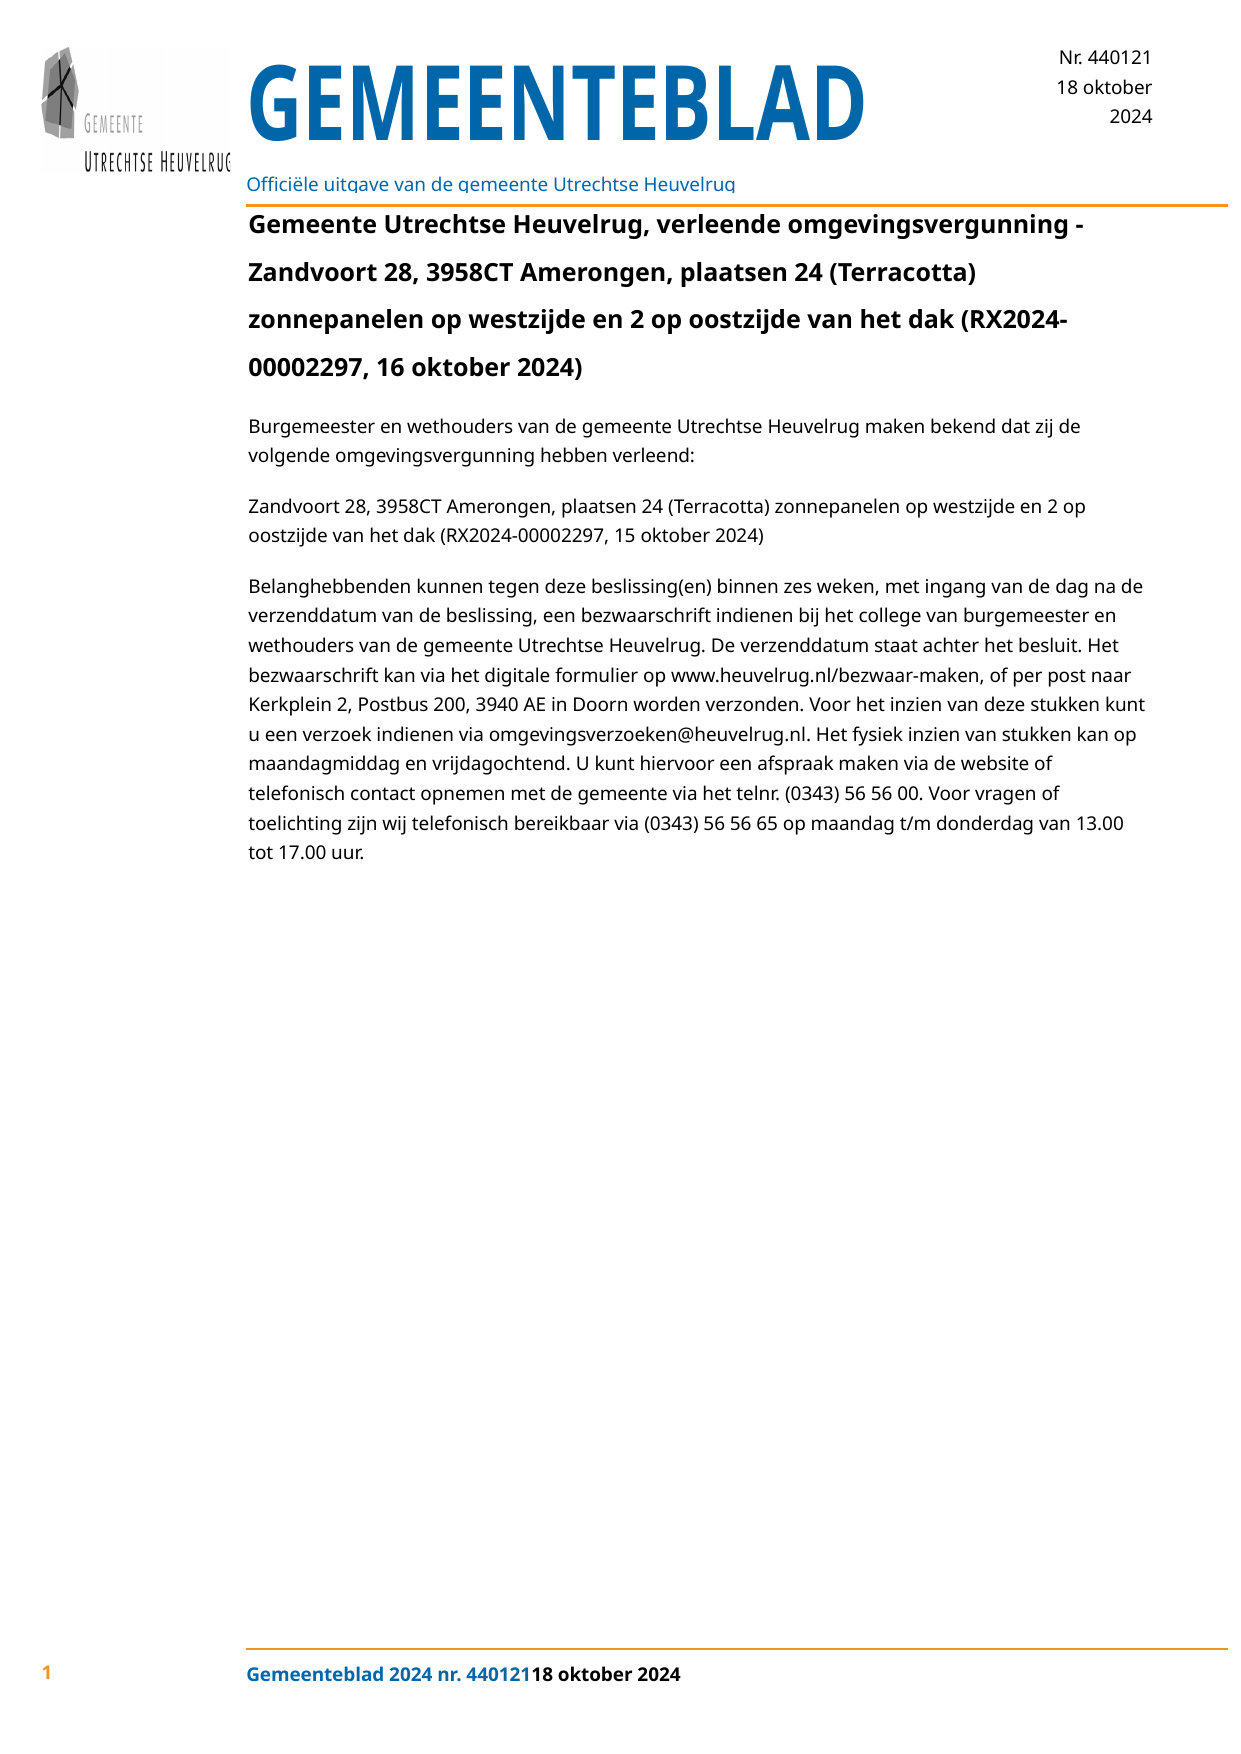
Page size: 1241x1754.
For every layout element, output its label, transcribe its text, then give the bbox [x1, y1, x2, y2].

text Belanghebbenden kunnen tegen deze beslissing(en) binnen zes weken, met ingang van de dag na de verzenddatum van de beslissing, een bezwaarschrift indienen bij het college van burgemeester en wethouders van de gemeente Utrechtse Heuvelrug. De verzenddatum staat achter het besluit. Het bezwaarschrift kan via het digitale formulier op www.heuvelrug.nl/bezwaar-maken, of per post naar Kerkplein 2, Postbus 200, 3940 AE in Doorn worden verzonden. Voor het inzien van deze stukken kunt u een verzoek indienen via omgevingsverzoeken@heuvelrug.nl. Het fysiek inzien van stukken kan op maandagmiddag en vrijdagochtend. U kunt hiervoor een afspraak maken via de website of telefonisch contact opnemen met de gemeente via het telnr. (0343) 56 56 00. Voor vragen of toelichting zijn wij telefonisch bereikbaar via (0343) 56 56 65 op maandag t/m donderdag van 13.00 tot 17.00 uur. [248, 573, 1152, 865]
text Gemeente Utrechtse Heuvelrug, verleende omgevingsvergunning - Zandvoort 28, 3958CT Amerongen, plaatsen 24 (Terracotta) zonnepanelen op westzijde en 2 op oostzijde van het dak (RX2024-00002297, 16 oktober 2024) [248, 207, 1152, 384]
picture [41, 47, 231, 172]
text Burgemeester en wethouders van de gemeente Utrechtse Heuvelrug maken bekend dat zij de volgende omgevingsvergunning hebben verleend: [248, 413, 1152, 468]
text Zandvoort 28, 3958CT Amerongen, plaatsen 24 (Terracotta) zonnepanelen op westzijde en 2 op oostzijde van het dak (RX2024-00002297, 15 oktober 2024) [248, 493, 1152, 548]
